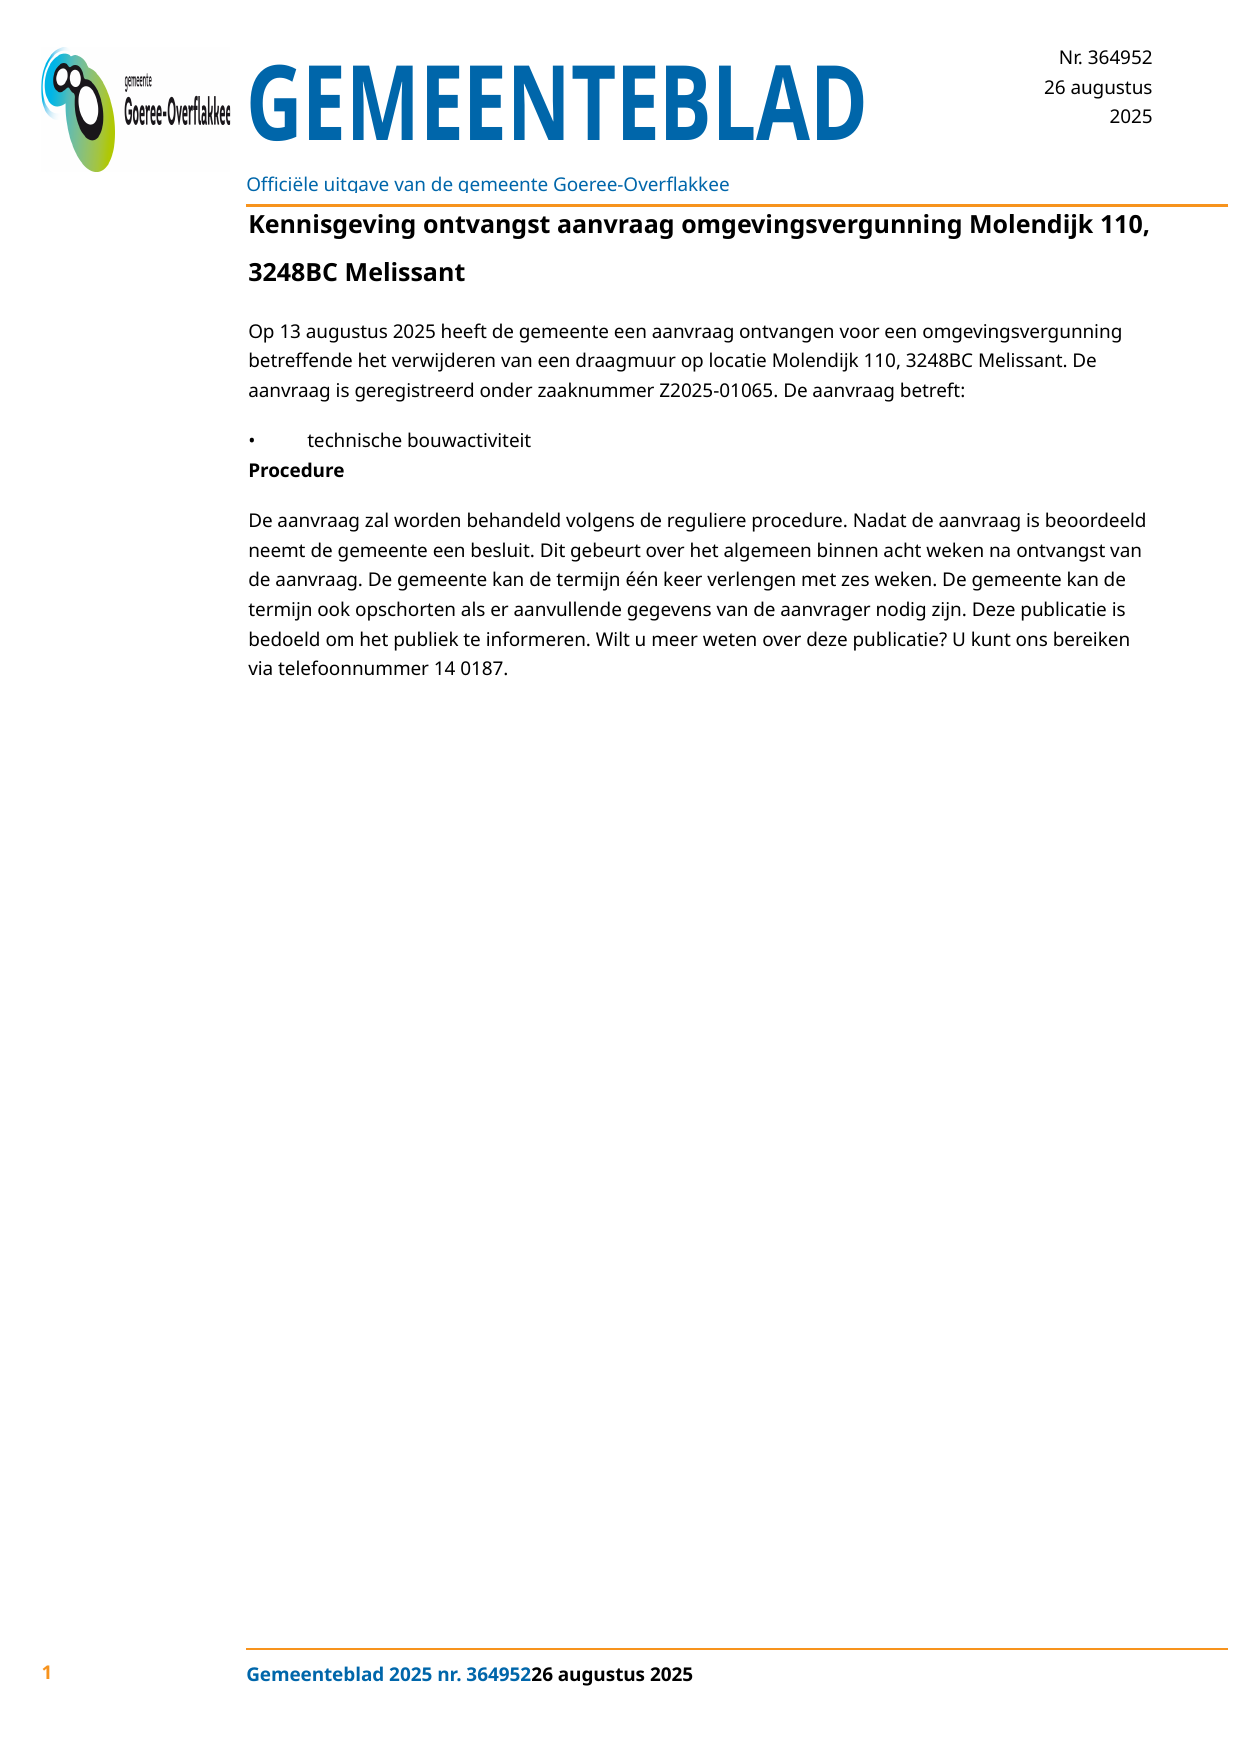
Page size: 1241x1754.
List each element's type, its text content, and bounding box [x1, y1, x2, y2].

text Kennisgeving ontvangst aanvraag omgevingsvergunning Molendijk 110, 3248BC Melissant [248, 207, 1152, 288]
text Op 13 augustus 2025 heeft de gemeente een aanvraag ontvangen voor een omgevingsvergunning betreffende het verwijderen van een draagmuur op locatie Molendijk 110, 3248BC Melissant. De aanvraag is geregistreerd onder zaaknummer Z2025-01065. De aanvraag betreft: [248, 318, 1152, 403]
list technische bouwactiviteit [248, 427, 1152, 453]
picture [41, 47, 231, 172]
text De aanvraag zal worden behandeld volgens de reguliere procedure. Nadat de aanvraag is beoordeeld neemt de gemeente een besluit. Dit gebeurt over het algemeen binnen acht weken na ontvangst van de aanvraag. De gemeente kan de termijn één keer verlengen met zes weken. De gemeente kan de termijn ook opschorten als er aanvullende gegevens van de aanvrager nodig zijn. Deze publicatie is bedoeld om het publiek te informeren. Wilt u meer weten over deze publicatie? U kunt ons bereiken via telefoonnummer 14 0187. [248, 507, 1152, 681]
text Procedure [248, 457, 1152, 483]
